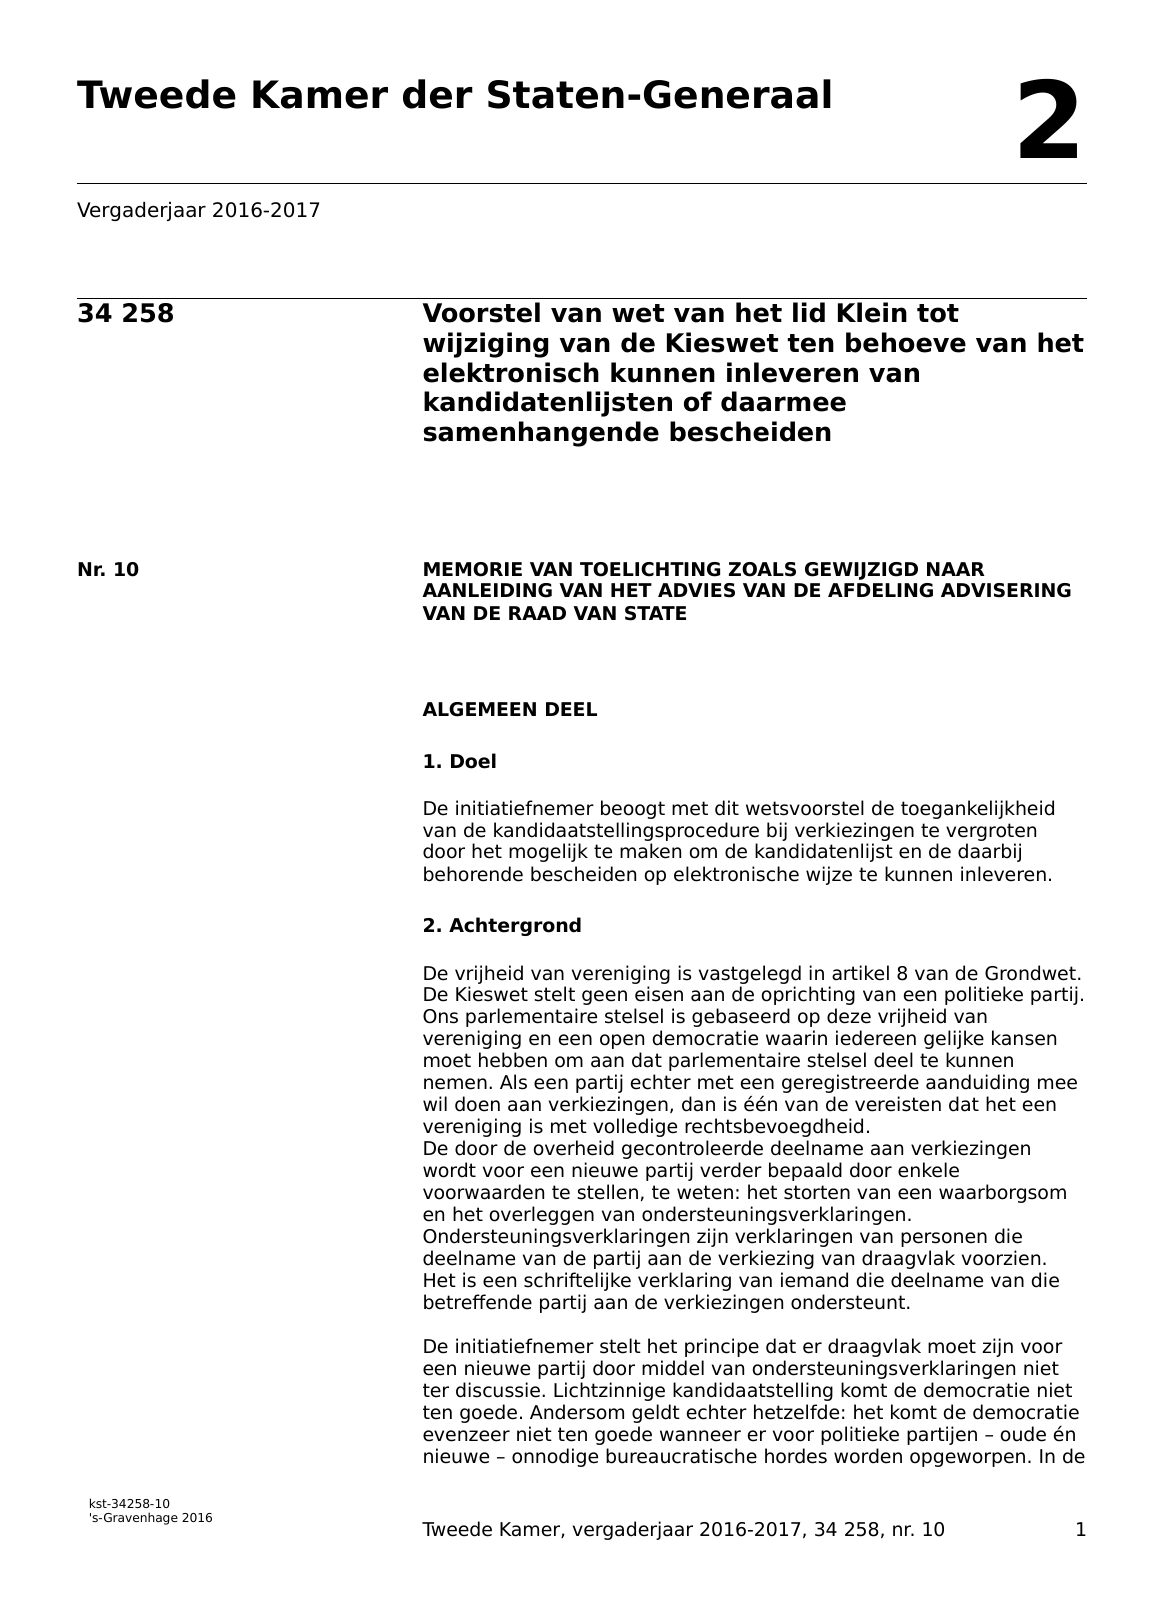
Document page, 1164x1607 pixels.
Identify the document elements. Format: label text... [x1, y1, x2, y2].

table_header Tweede Kamer der Staten-Generaal [77, 59, 886, 183]
subtitle 1. Doel [422, 751, 1087, 772]
text De vrijheid van vereniging is vastgelegd in artikel 8 van de Grondwet. De Kieswet stelt geen eisen aan de oprichting van een politieke partij. Ons parlementaire stelsel is gebaseerd op deze vrijheid van vereniging en een open democratie waarin iedereen gelijke kansen moet hebben om aan dat parlementaire stelsel deel te kunnen nemen. Als een partij echter met een geregistreerde aanduiding mee wil doen aan verkiezingen, dan is één van de vereisten dat het een vereniging is met volledige rechtsbevoegdheid. [422, 962, 1087, 1138]
table_header 2 [886, 59, 1087, 183]
subtitle 34 258 Voorstel van wet van het lid Klein tot wijziging van de Kieswet ten behoeve van het elektronisch kunnen inleveren van kandidatenlijsten of daarmee samenhangende bescheiden [77, 299, 1087, 447]
text De initiatiefnemer beoogt met dit wetsvoorstel de toegankelijkheid van de kandidaatstellingsprocedure bij verkiezingen te vergroten door het mogelijk te maken om de kandidatenlijst en de daarbij behorende bescheiden op elektronische wijze te kunnen inleveren. [422, 797, 1087, 885]
table_cell Vergaderjaar 2016-2017 [77, 184, 1087, 298]
text De door de overheid gecontroleerde deelname aan verkiezingen wordt voor een nieuwe partij verder bepaald door enkele voorwaarden te stellen, te weten: het storten van een waarborgsom en het overleggen van ondersteuningsverklaringen. Ondersteuningsverklaringen zijn verklaringen van personen die deelname van de partij aan de verkiezing van draagvlak voorzien. Het is een schriftelijke verklaring van iemand die deelname van die betreffende partij aan de verkiezingen ondersteunt. [422, 1138, 1087, 1314]
subtitle 2. Achtergrond [422, 915, 1087, 937]
subtitle Nr. 10 MEMORIE VAN TOELICHTING ZOALS GEWIJZIGD NAAR AANLEIDING VAN HET ADVIES VAN DE AFDELING ADVISERING VAN DE RAAD VAN STATE [77, 558, 1087, 624]
text De initiatiefnemer stelt het principe dat er draagvlak moet zijn voor een nieuwe partij door middel van ondersteuningsverklaringen niet ter discussie. Lichtzinnige kandidaatstelling komt de democratie niet ten goede. Andersom geldt echter hetzelfde: het komt de democratie evenzeer niet ten goede wanneer er voor politieke partijen – oude én nieuwe – onnodige bureaucratische hordes worden opgeworpen. In de [422, 1336, 1087, 1468]
subtitle ALGEMEEN DEEL [422, 698, 1087, 721]
text kst-34258-10 [88, 1497, 323, 1511]
text 's-Gravenhage 2016 [88, 1511, 323, 1525]
